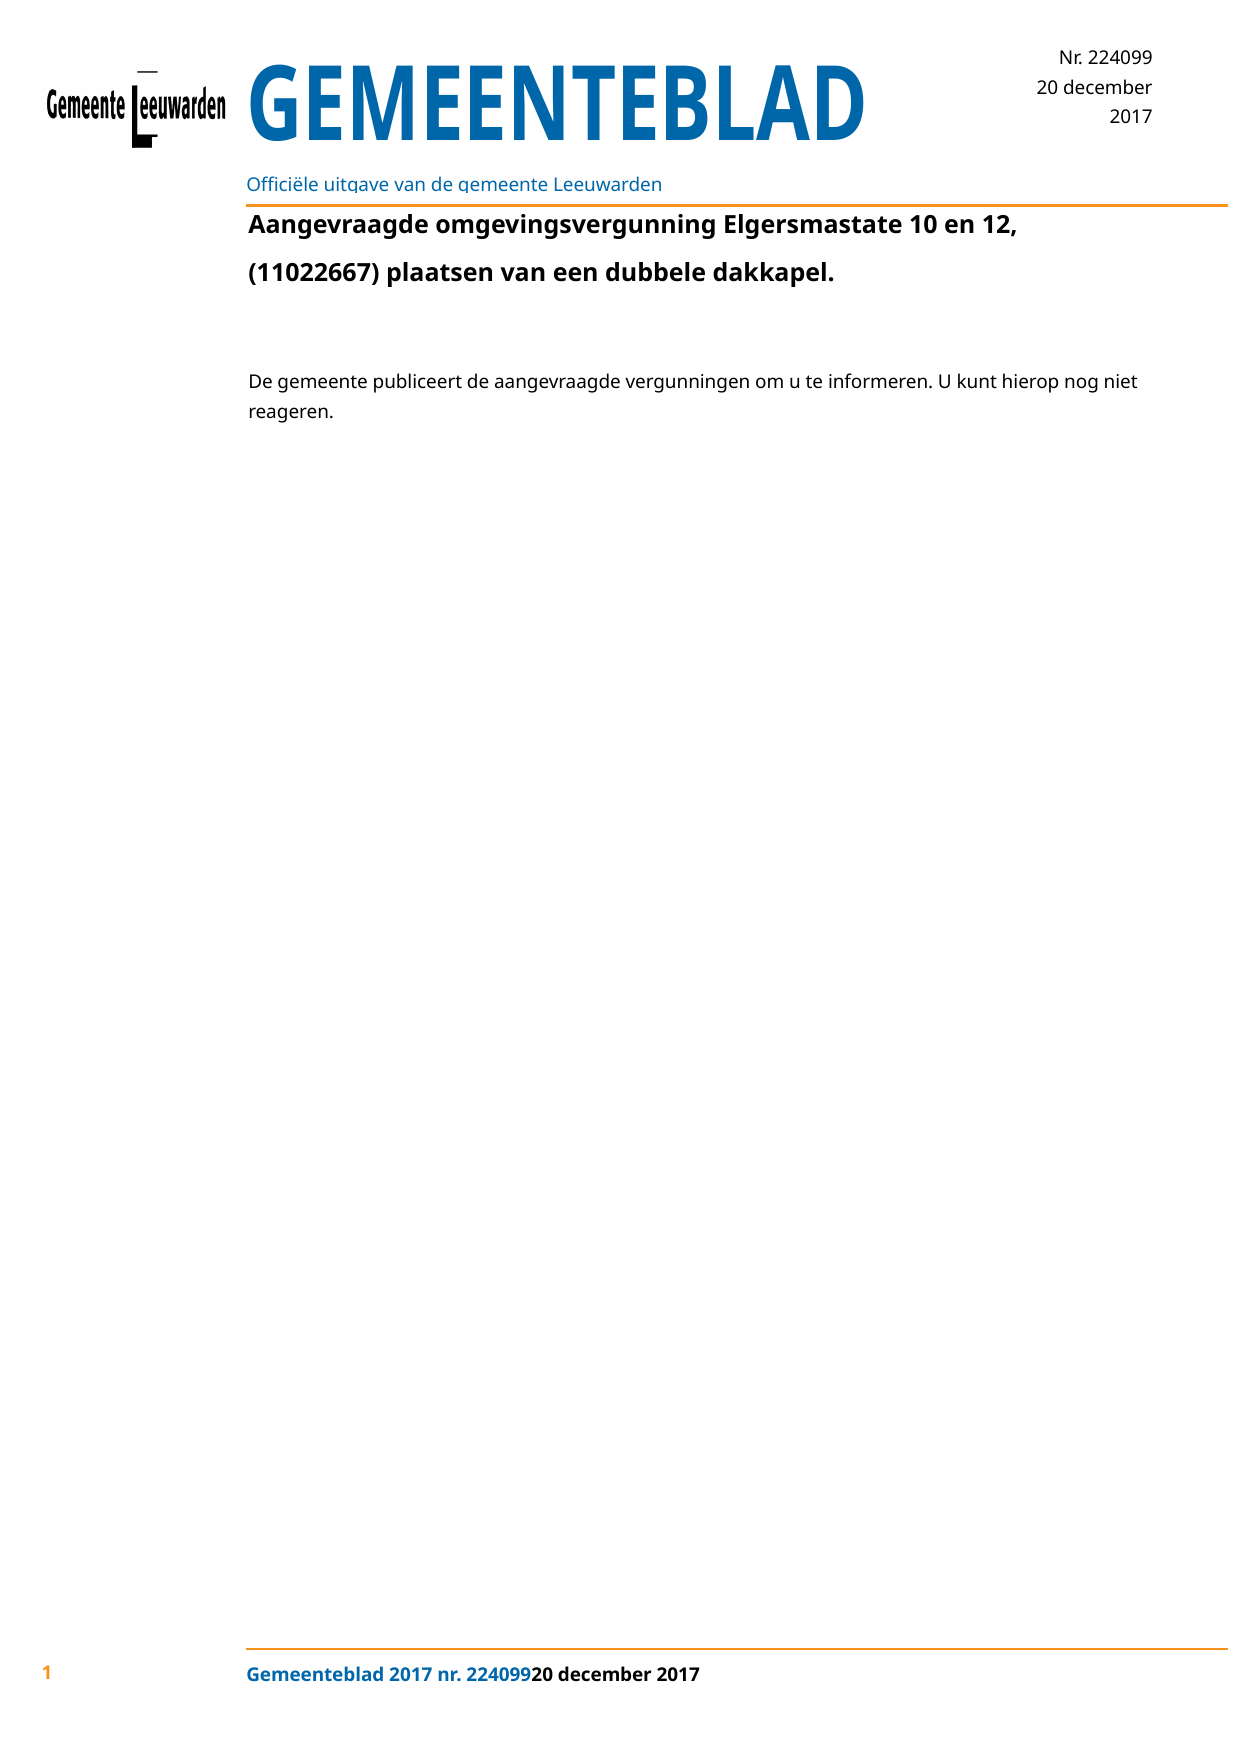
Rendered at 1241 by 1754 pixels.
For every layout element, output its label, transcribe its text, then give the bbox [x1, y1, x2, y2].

text De gemeente publiceert de aangevraagde vergunningen om u te informeren. U kunt hierop nog niet reageren. [248, 368, 1152, 424]
picture [41, 47, 231, 172]
text Aangevraagde omgevingsvergunning Elgersmastate 10 en 12, (11022667) plaatsen van een dubbele dakkapel. [248, 207, 1152, 288]
